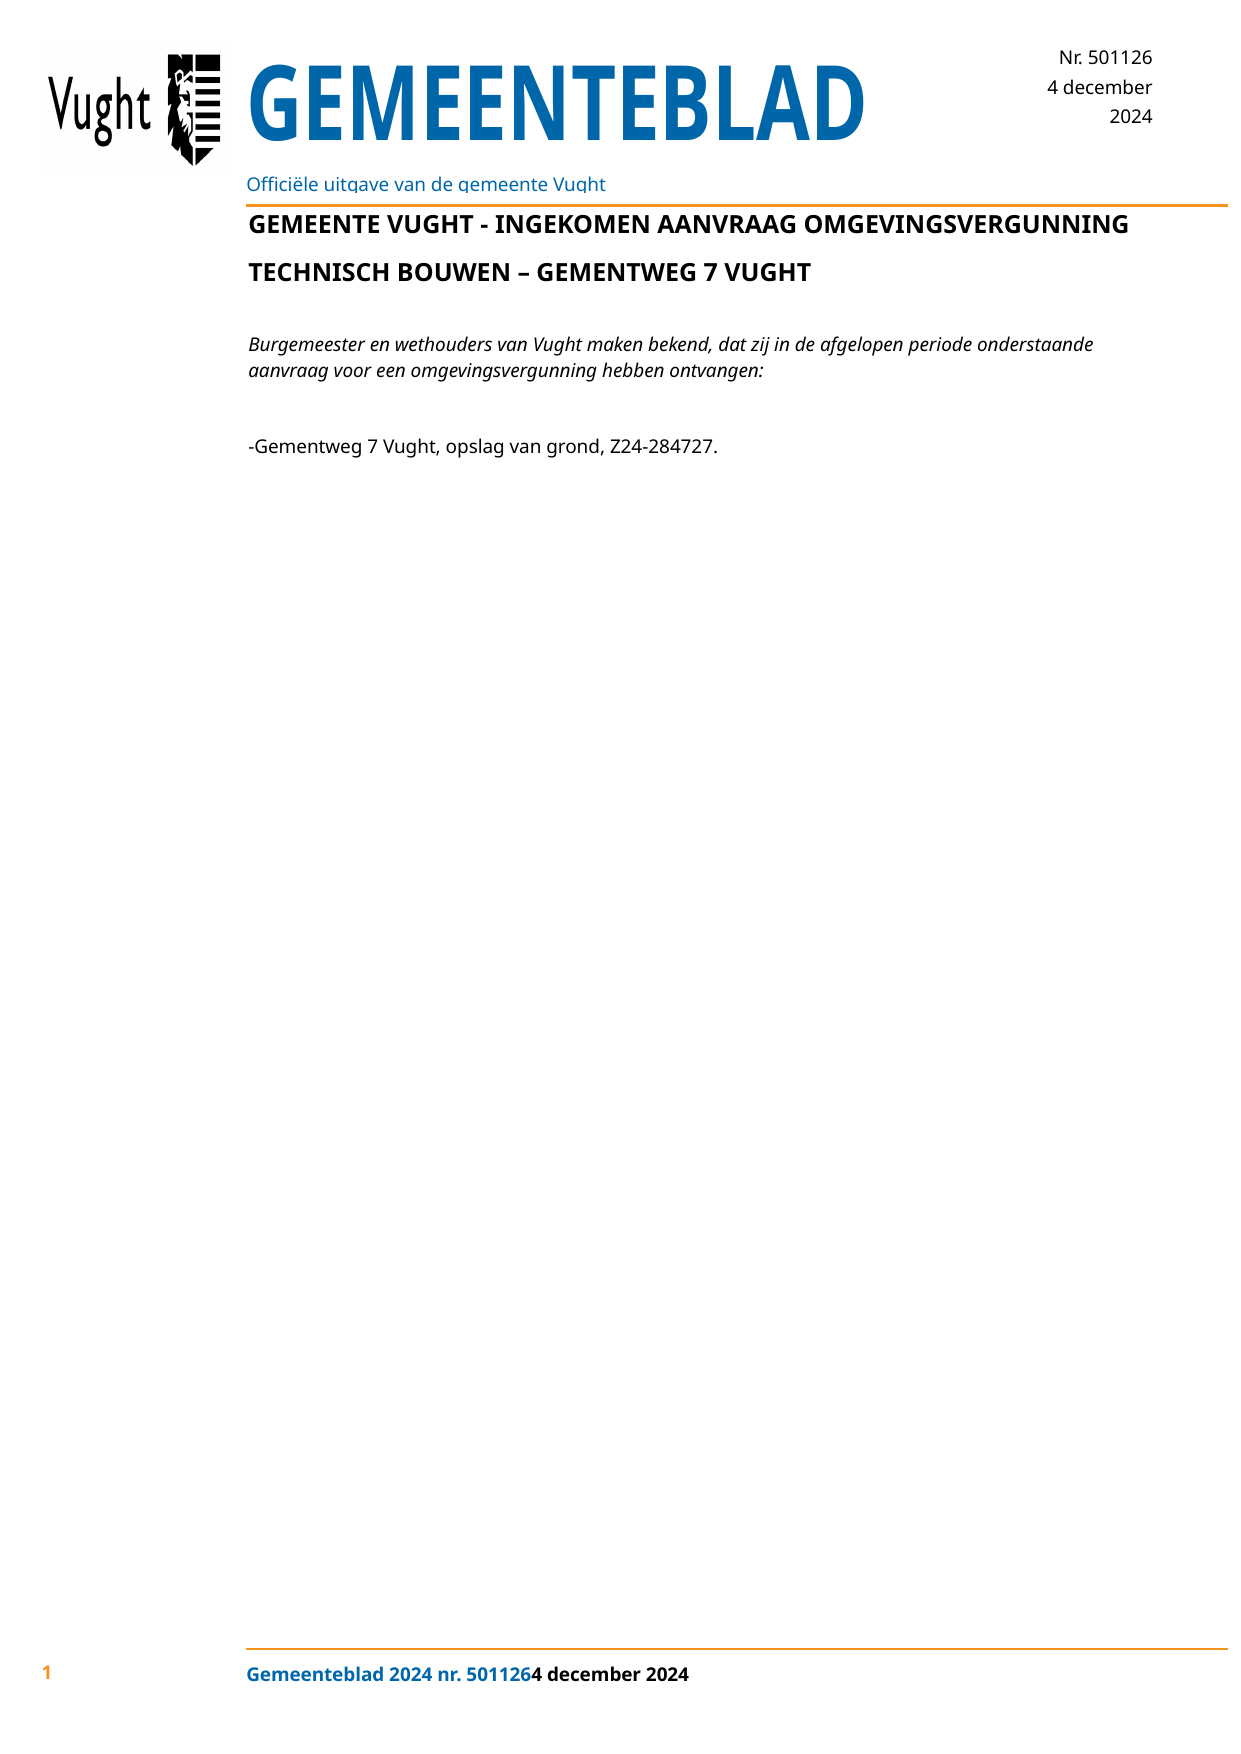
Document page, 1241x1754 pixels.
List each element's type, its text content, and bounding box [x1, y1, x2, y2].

text -Gementweg 7 Vught, opslag van grond, Z24-284727. [248, 433, 1152, 459]
text Burgemeester en wethouders van Vught maken bekend, dat zij in de afgelopen periode onderstaande aanvraag voor een omgevingsvergunning hebben ontvangen: [248, 331, 1152, 383]
picture [41, 47, 231, 172]
text GEMEENTE VUGHT - INGEKOMEN AANVRAAG OMGEVINGSVERGUNNING TECHNISCH BOUWEN – GEMENTWEG 7 VUGHT [248, 207, 1152, 288]
